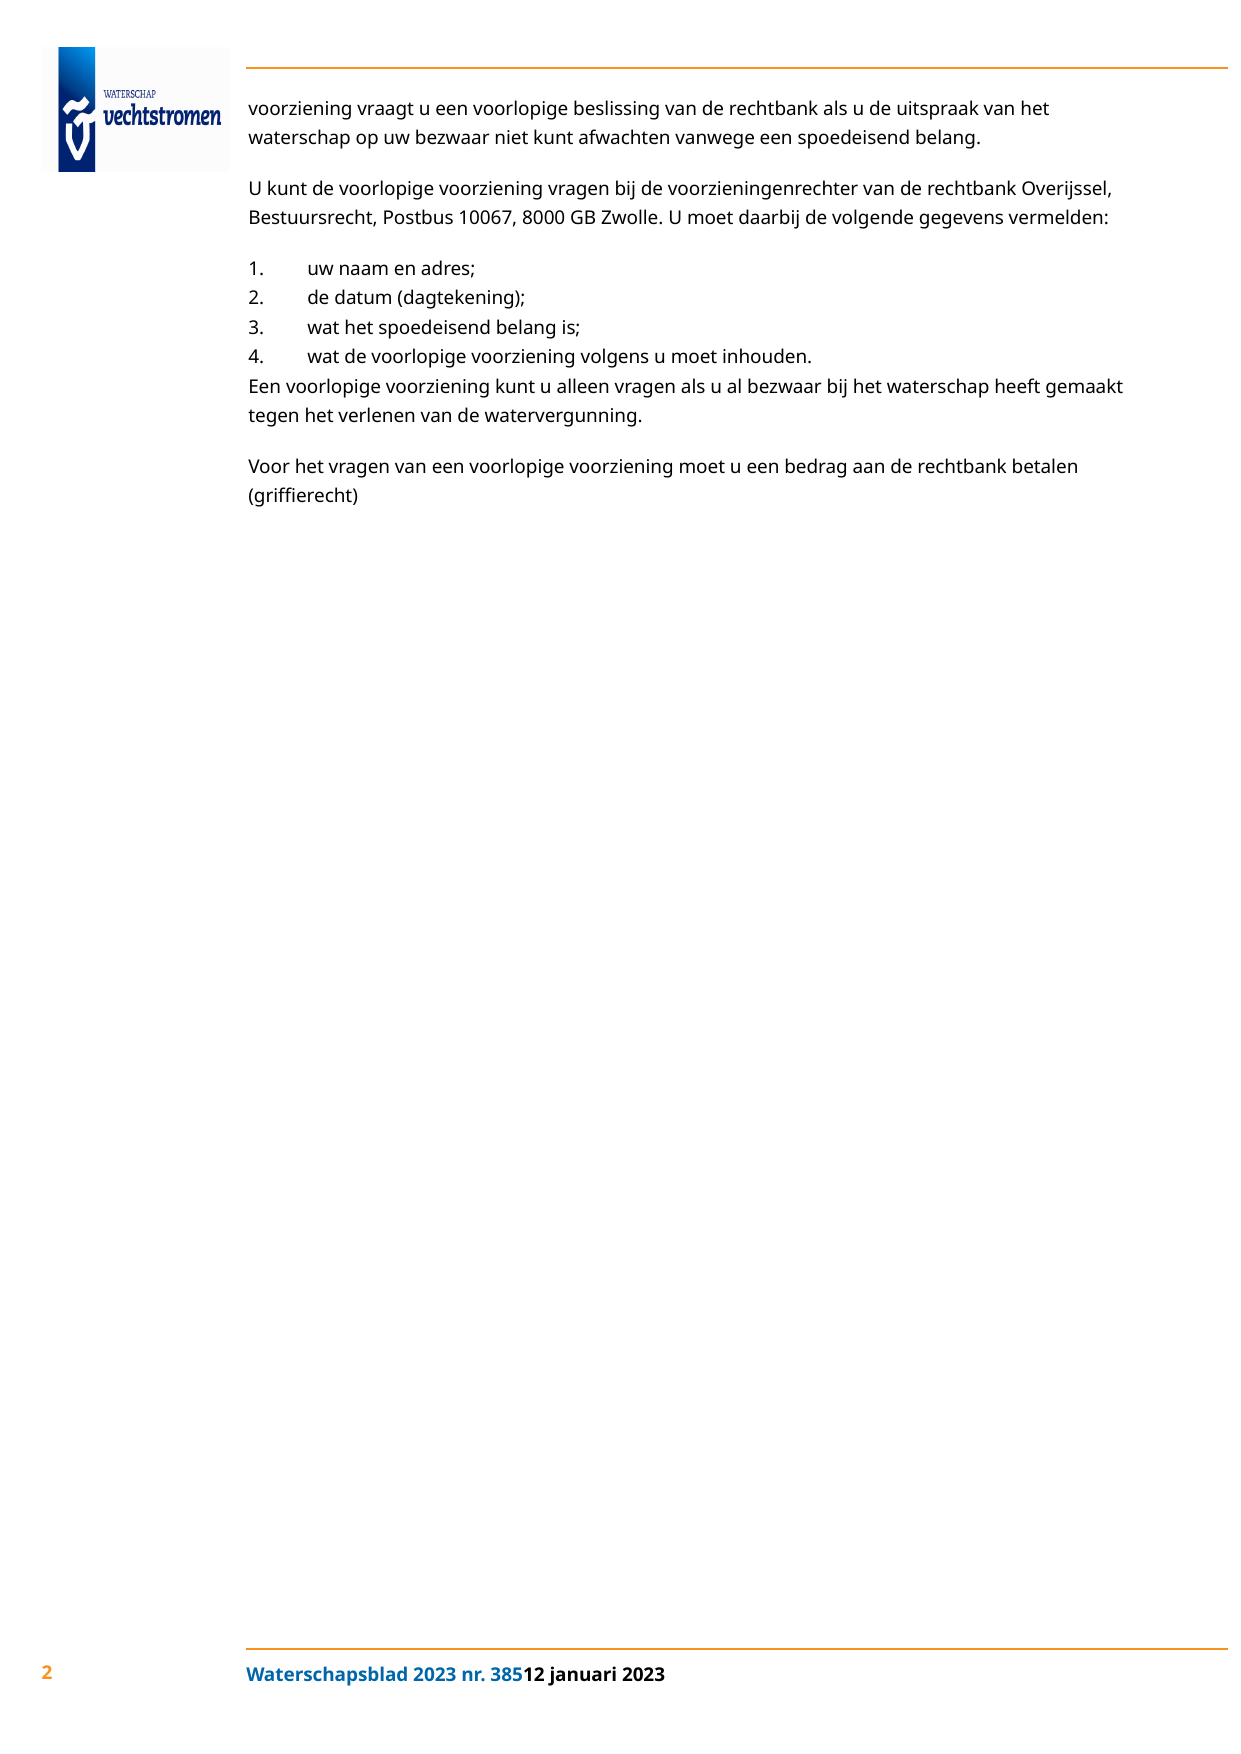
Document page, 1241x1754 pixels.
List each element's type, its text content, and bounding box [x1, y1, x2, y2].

list wat de voorlopige voorziening volgens u moet inhouden. [248, 343, 1152, 369]
text Een voorlopige voorziening kunt u alleen vragen als u al bezwaar bij het waterschap heeft gemaakt tegen het verlenen van de watervergunning. [248, 373, 1152, 428]
picture [41, 47, 231, 172]
list de datum (dagtekening); [248, 284, 1152, 310]
list wat het spoedeisend belang is; [248, 314, 1152, 340]
list uw naam en adres; [248, 255, 1152, 281]
text U kunt de voorlopige voorziening vragen bij de voorzieningenrechter van de rechtbank Overijssel, Bestuursrecht, Postbus 10067, 8000 GB Zwolle. U moet daarbij de volgende gegevens vermelden: [248, 175, 1152, 230]
text Voor het vragen van een voorlopige voorziening moet u een bedrag aan de rechtbank betalen (griffierecht) [248, 453, 1152, 508]
text voorziening vraagt u een voorlopige beslissing van de rechtbank als u de uitspraak van het waterschap op uw bezwaar niet kunt afwachten vanwege een spoedeisend belang. [248, 95, 1152, 150]
